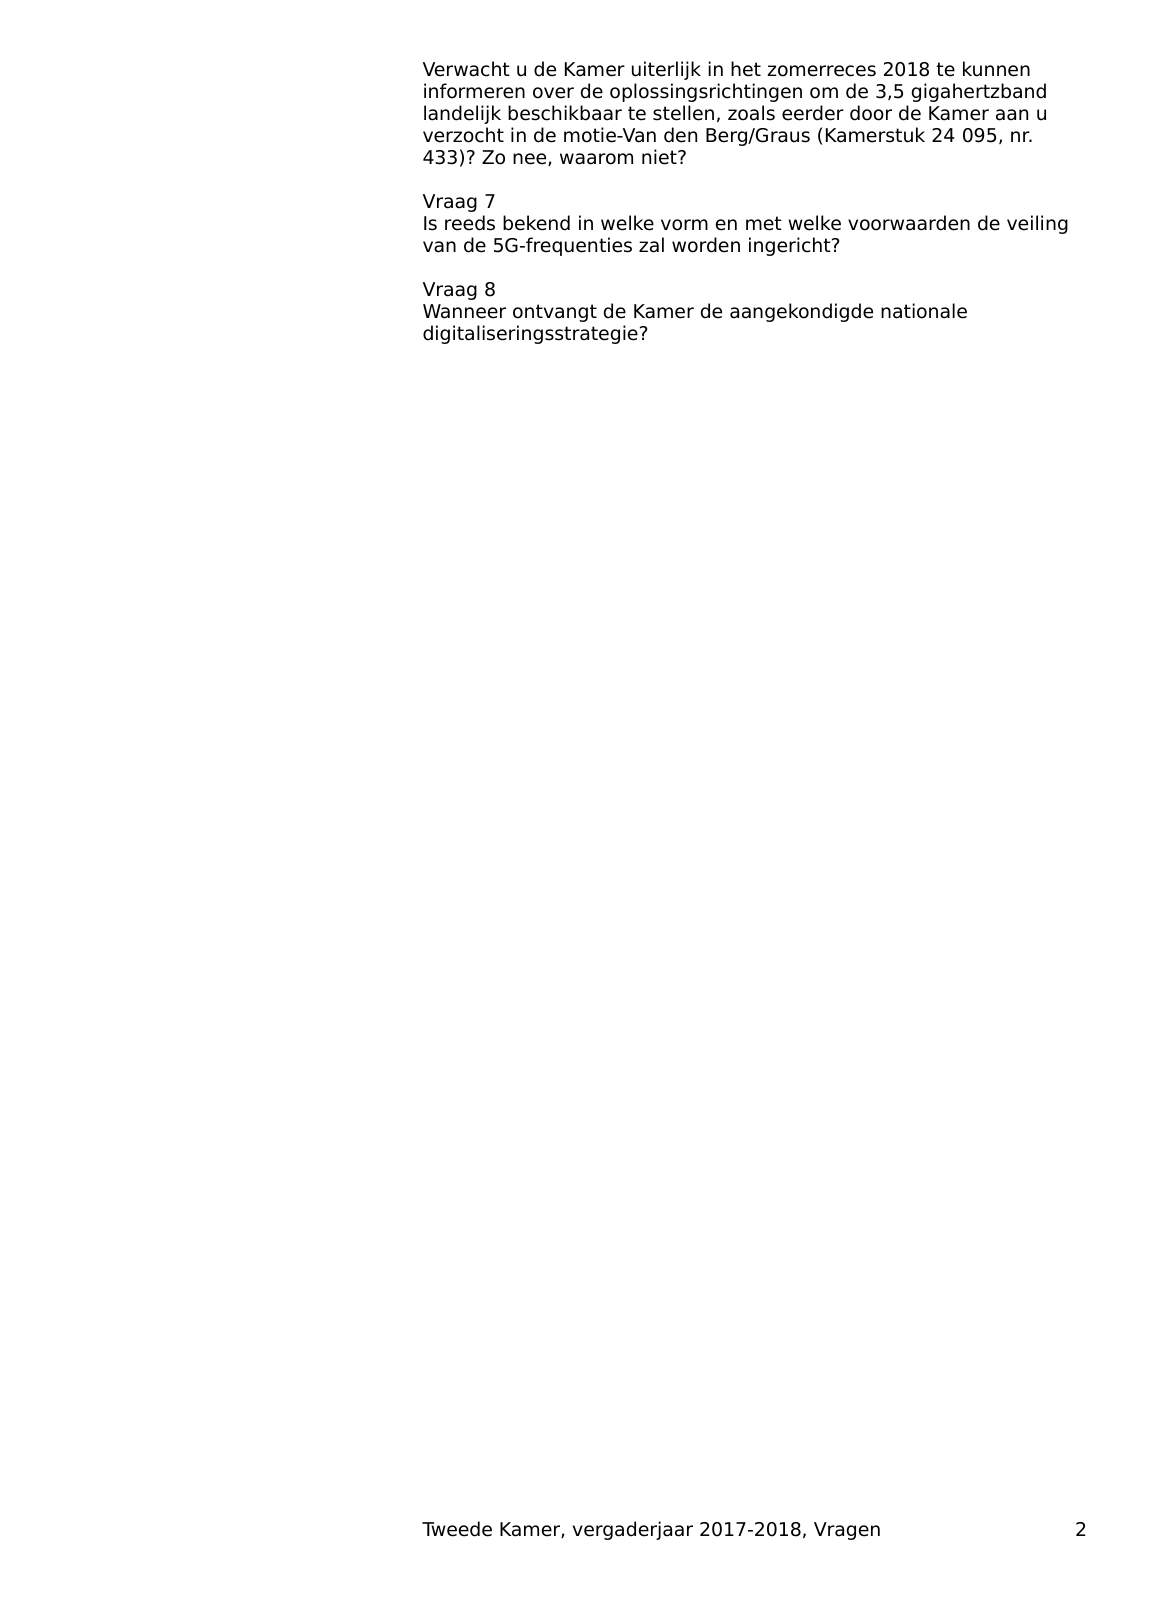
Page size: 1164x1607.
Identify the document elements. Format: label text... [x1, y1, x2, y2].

text Is reeds bekend in welke vorm en met welke voorwaarden de veiling van de 5G-frequenties zal worden ingericht? [422, 213, 1087, 257]
text Verwacht u de Kamer uiterlijk in het zomerreces 2018 te kunnen informeren over de oplossingsrichtingen om de 3,5 gigahertzband landelijk beschikbaar te stellen, zoals eerder door de Kamer aan u verzocht in de motie-Van den Berg/Graus (Kamerstuk 24 095, nr. 433)? Zo nee, waarom niet? [422, 59, 1087, 169]
text Vraag 8 [422, 279, 1087, 301]
text Vraag 7 [422, 191, 1087, 213]
text Wanneer ontvangt de Kamer de aangekondigde nationale digitaliseringsstrategie? [422, 301, 1087, 345]
